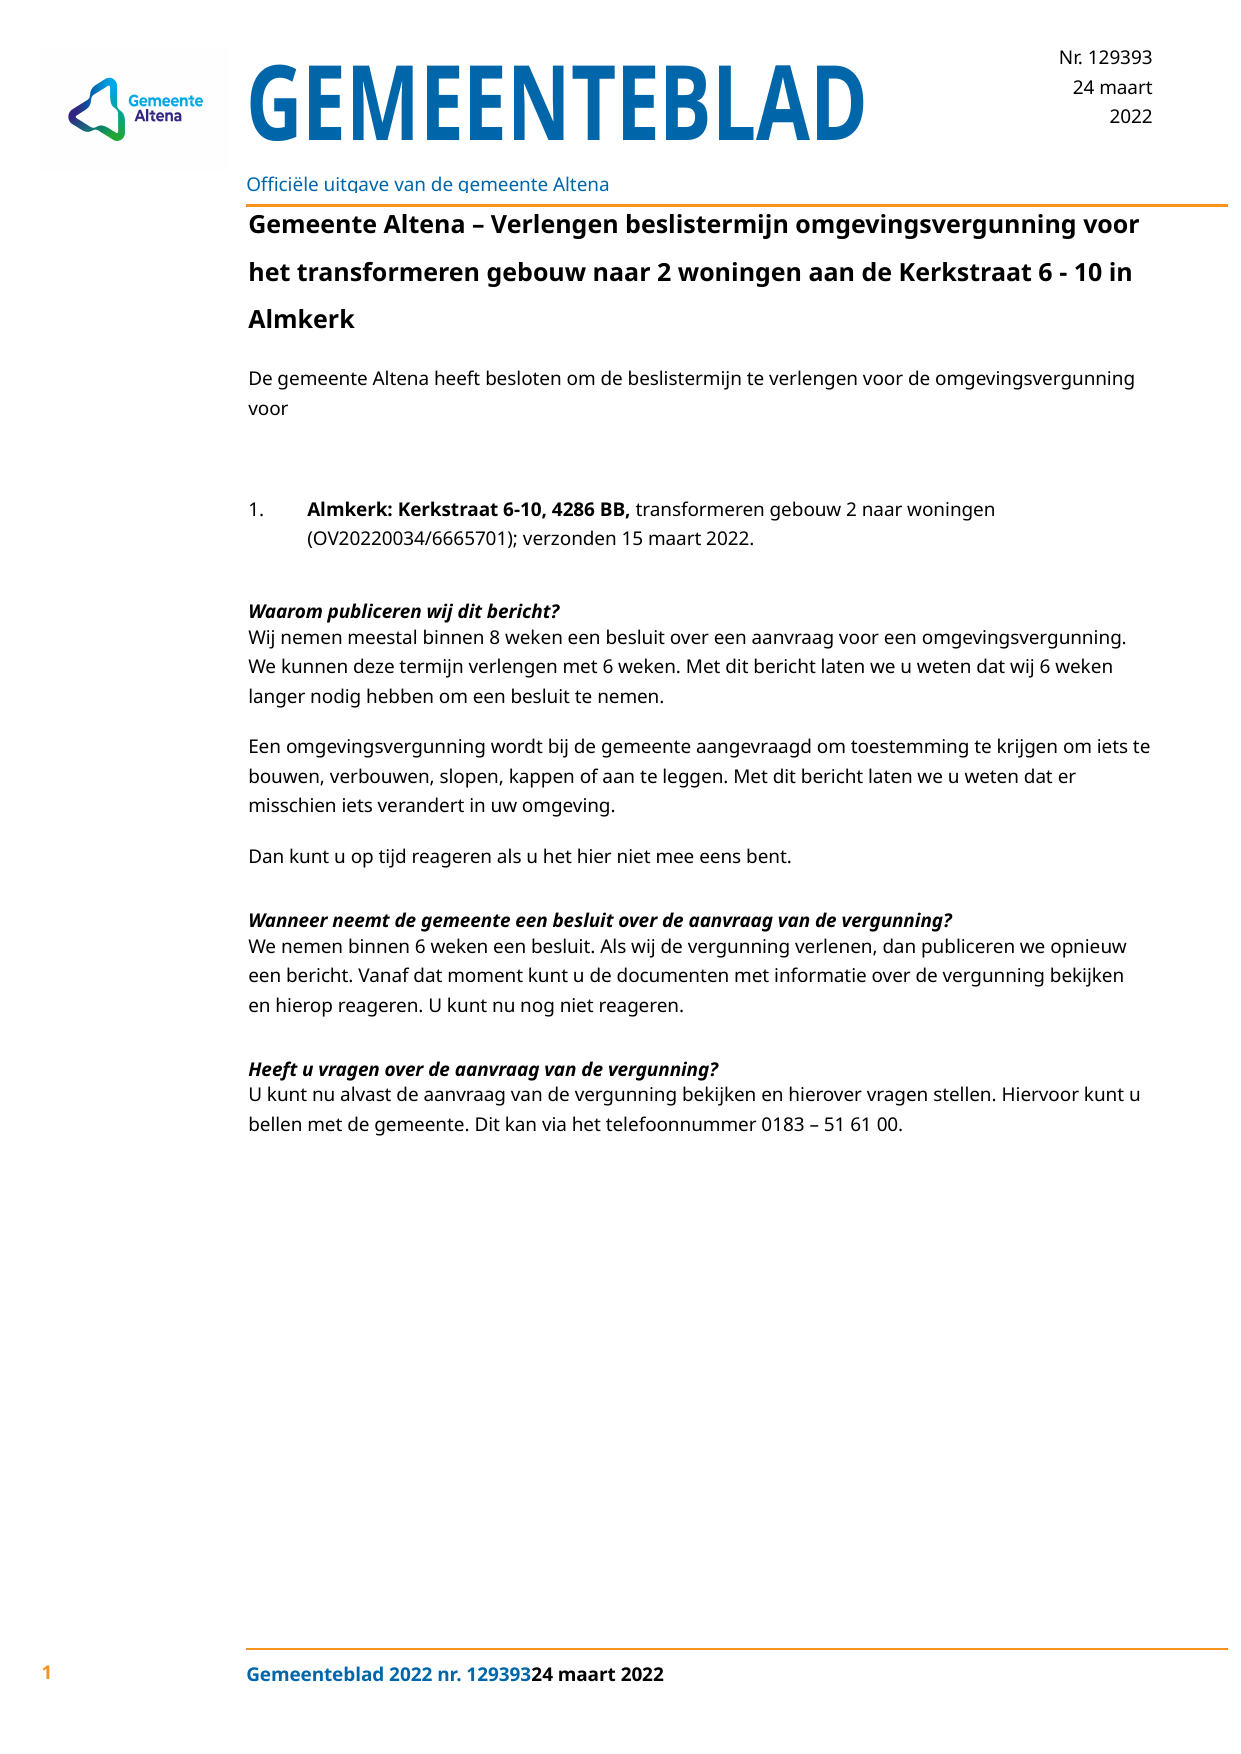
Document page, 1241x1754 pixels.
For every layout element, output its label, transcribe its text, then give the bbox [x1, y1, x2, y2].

text Wij nemen meestal binnen 8 weken een besluit over een aanvraag voor een omgevingsvergunning. We kunnen deze termijn verlengen met 6 weken. Met dit bericht laten we u weten dat wij 6 weken langer nodig hebben om een besluit te nemen. [248, 624, 1152, 709]
text We nemen binnen 6 weken een besluit. Als wij de vergunning verlenen, dan publiceren we opnieuw een bericht. Vanaf dat moment kunt u de documenten met informatie over de vergunning bekijken en hierop reageren. U kunt nu nog niet reageren. [248, 933, 1152, 1018]
text Wanneer neemt de gemeente een besluit over de aanvraag van de vergunning? [248, 907, 1152, 933]
text Waarom publiceren wij dit bericht? [248, 598, 1152, 624]
text Een omgevingsvergunning wordt bij de gemeente aangevraagd om toestemming te krijgen om iets te bouwen, verbouwen, slopen, kappen of aan te leggen. Met dit bericht laten we u weten dat er misschien iets verandert in uw omgeving. [248, 733, 1152, 818]
text U kunt nu alvast de aanvraag van de vergunning bekijken en hierover vragen stellen. Hiervoor kunt u bellen met de gemeente. Dit kan via het telefoonnummer 0183 – 51 61 00. [248, 1082, 1152, 1137]
text Dan kunt u op tijd reageren als u het hier niet mee eens bent. [248, 843, 1152, 869]
list Almkerk: Kerkstraat 6-10, 4286 BB, transformeren gebouw 2 naar woningen (OV20220034/6665701); verzonden 15 maart 2022. [248, 496, 1152, 551]
picture [41, 47, 231, 172]
text Gemeente Altena – Verlengen beslistermijn omgevingsvergunning voor het transformeren gebouw naar 2 woningen aan de Kerkstraat 6 - 10 in Almkerk [248, 207, 1152, 336]
text De gemeente Altena heeft besloten om de beslistermijn te verlengen voor de omgevingsvergunning voor [248, 366, 1152, 421]
text Heeft u vragen over de aanvraag van de vergunning? [248, 1056, 1152, 1082]
